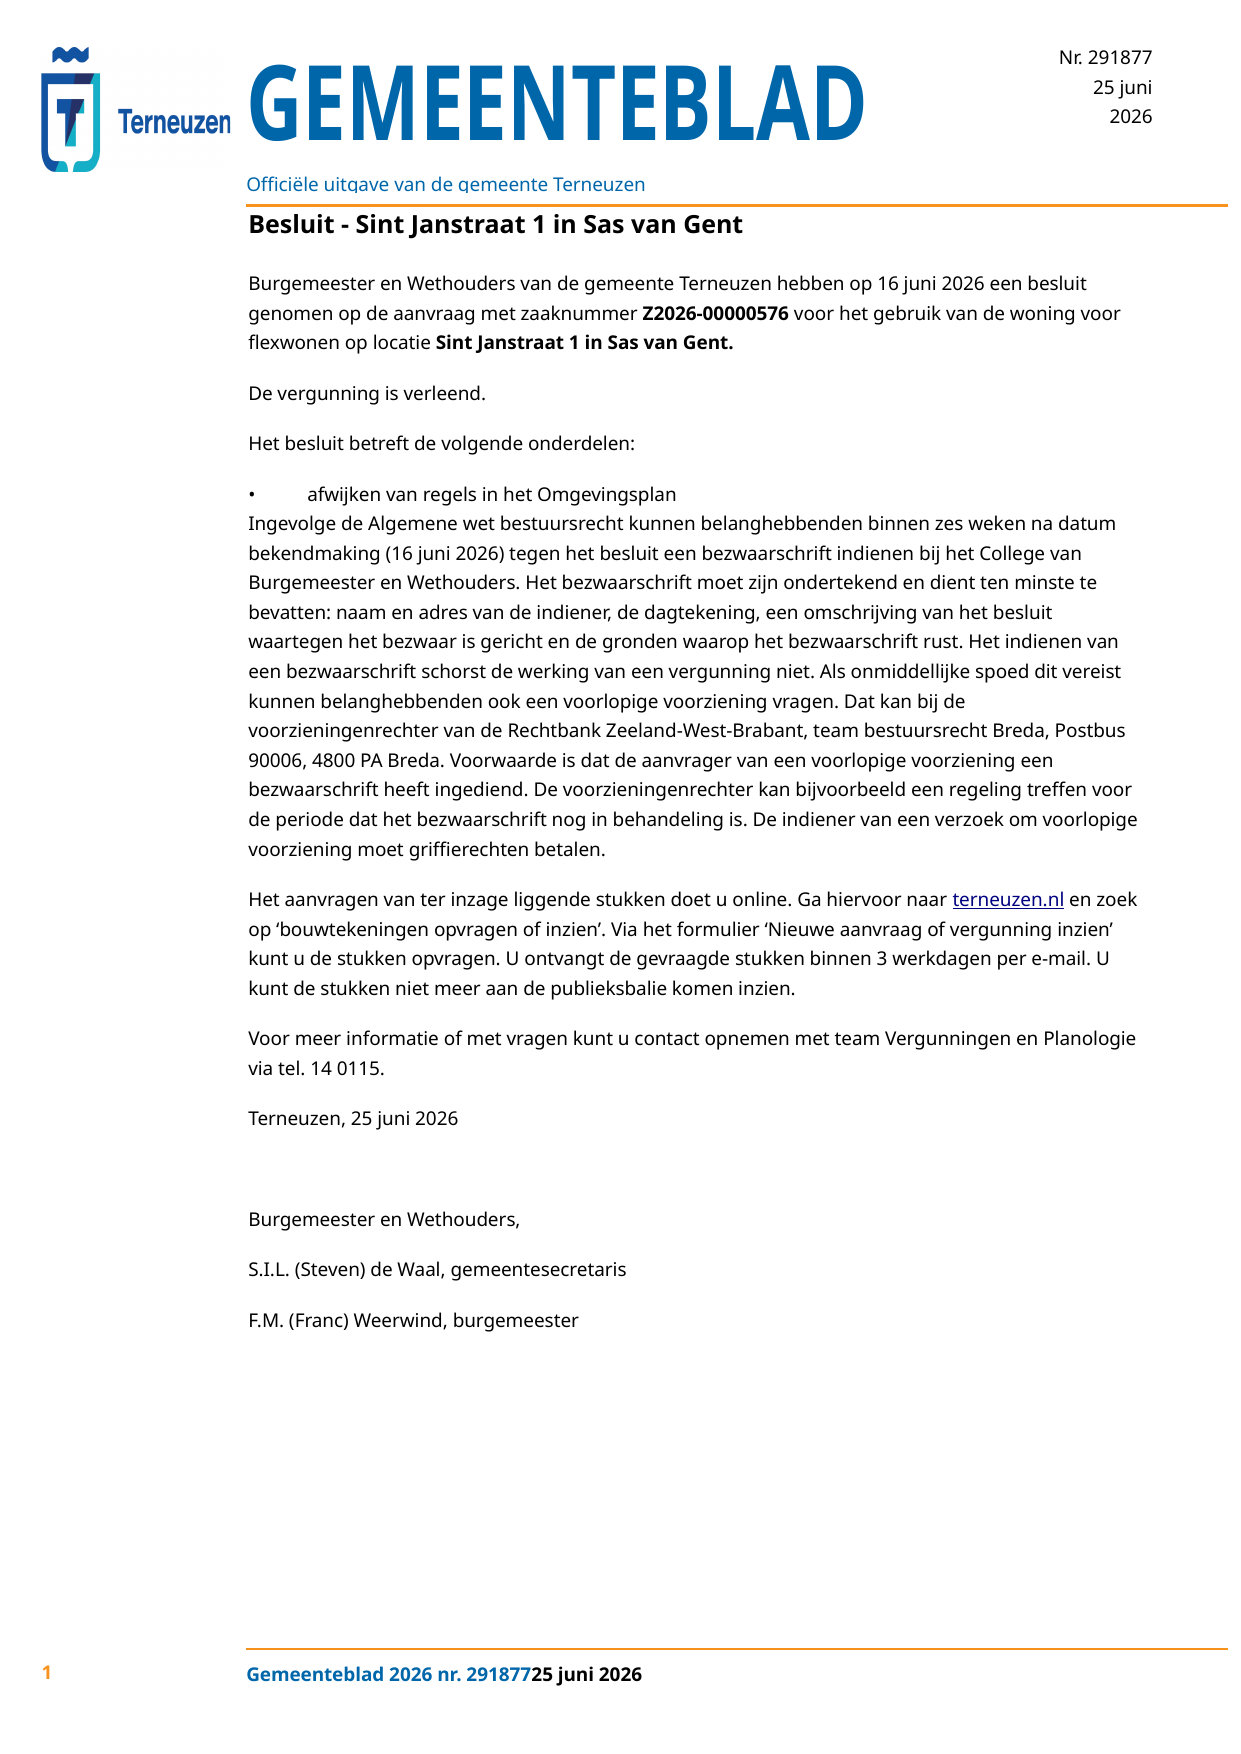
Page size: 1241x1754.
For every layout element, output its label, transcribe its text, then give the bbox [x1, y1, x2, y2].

list afwijken van regels in het Omgevingsplan [248, 481, 1152, 506]
text S.I.L. (Steven) de Waal, gemeentesecretaris [248, 1257, 1152, 1282]
picture [41, 47, 231, 172]
text Het aanvragen van ter inzage liggende stukken doet u online. Ga hiervoor naar terneuzen.nl en zoek op ‘bouwtekeningen opvragen of inzien’. Via het formulier ‘Nieuwe aanvraag of vergunning inzien’ kunt u de stukken opvragen. U ontvangt de gevraagde stukken binnen 3 werkdagen per e-mail. U kunt de stukken niet meer aan de publieksbalie komen inzien. [248, 886, 1152, 1001]
text Besluit - Sint Janstraat 1 in Sas van Gent [248, 207, 1152, 241]
text Burgemeester en Wethouders van de gemeente Terneuzen hebben op 16 juni 2026 een besluit genomen op de aanvraag met zaaknummer Z2026-00000576 voor het gebruik van de woning voor flexwonen op locatie Sint Janstraat 1 in Sas van Gent. [248, 270, 1152, 355]
text De vergunning is verleend. [248, 380, 1152, 406]
text Ingevolge de Algemene wet bestuursrecht kunnen belanghebbenden binnen zes weken na datum bekendmaking (16 juni 2026) tegen het besluit een bezwaarschrift indienen bij het College van Burgemeester en Wethouders. Het bezwaarschrift moet zijn ondertekend en dient ten minste te bevatten: naam en adres van de indiener, de dagtekening, een omschrijving van het besluit waartegen het bezwaar is gericht en de gronden waarop het bezwaarschrift rust. Het indienen van een bezwaarschrift schorst de werking van een vergunning niet. Als onmiddellijke spoed dit vereist kunnen belanghebbenden ook een voorlopige voorziening vragen. Dat kan bij de voorzieningenrechter van de Rechtbank Zeeland-West-Brabant, team bestuursrecht Breda, Postbus 90006, 4800 PA Breda. Voorwaarde is dat de aanvrager van een voorlopige voorziening een bezwaarschrift heeft ingediend. De voorzieningenrechter kan bijvoorbeeld een regeling treffen voor de periode dat het bezwaarschrift nog in behandeling is. De indiener van een verzoek om voorlopige voorziening moet griffierechten betalen. [248, 510, 1152, 861]
text Burgemeester en Wethouders, [248, 1206, 1152, 1232]
text Het besluit betreft de volgende onderdelen: [248, 430, 1152, 456]
text Voor meer informatie of met vragen kunt u contact opnemen met team Vergunningen en Planologie via tel. 14 0115. [248, 1025, 1152, 1081]
text Terneuzen, 25 juni 2026 [248, 1105, 1152, 1131]
text F.M. (Franc) Weerwind, burgemeester [248, 1307, 1152, 1333]
